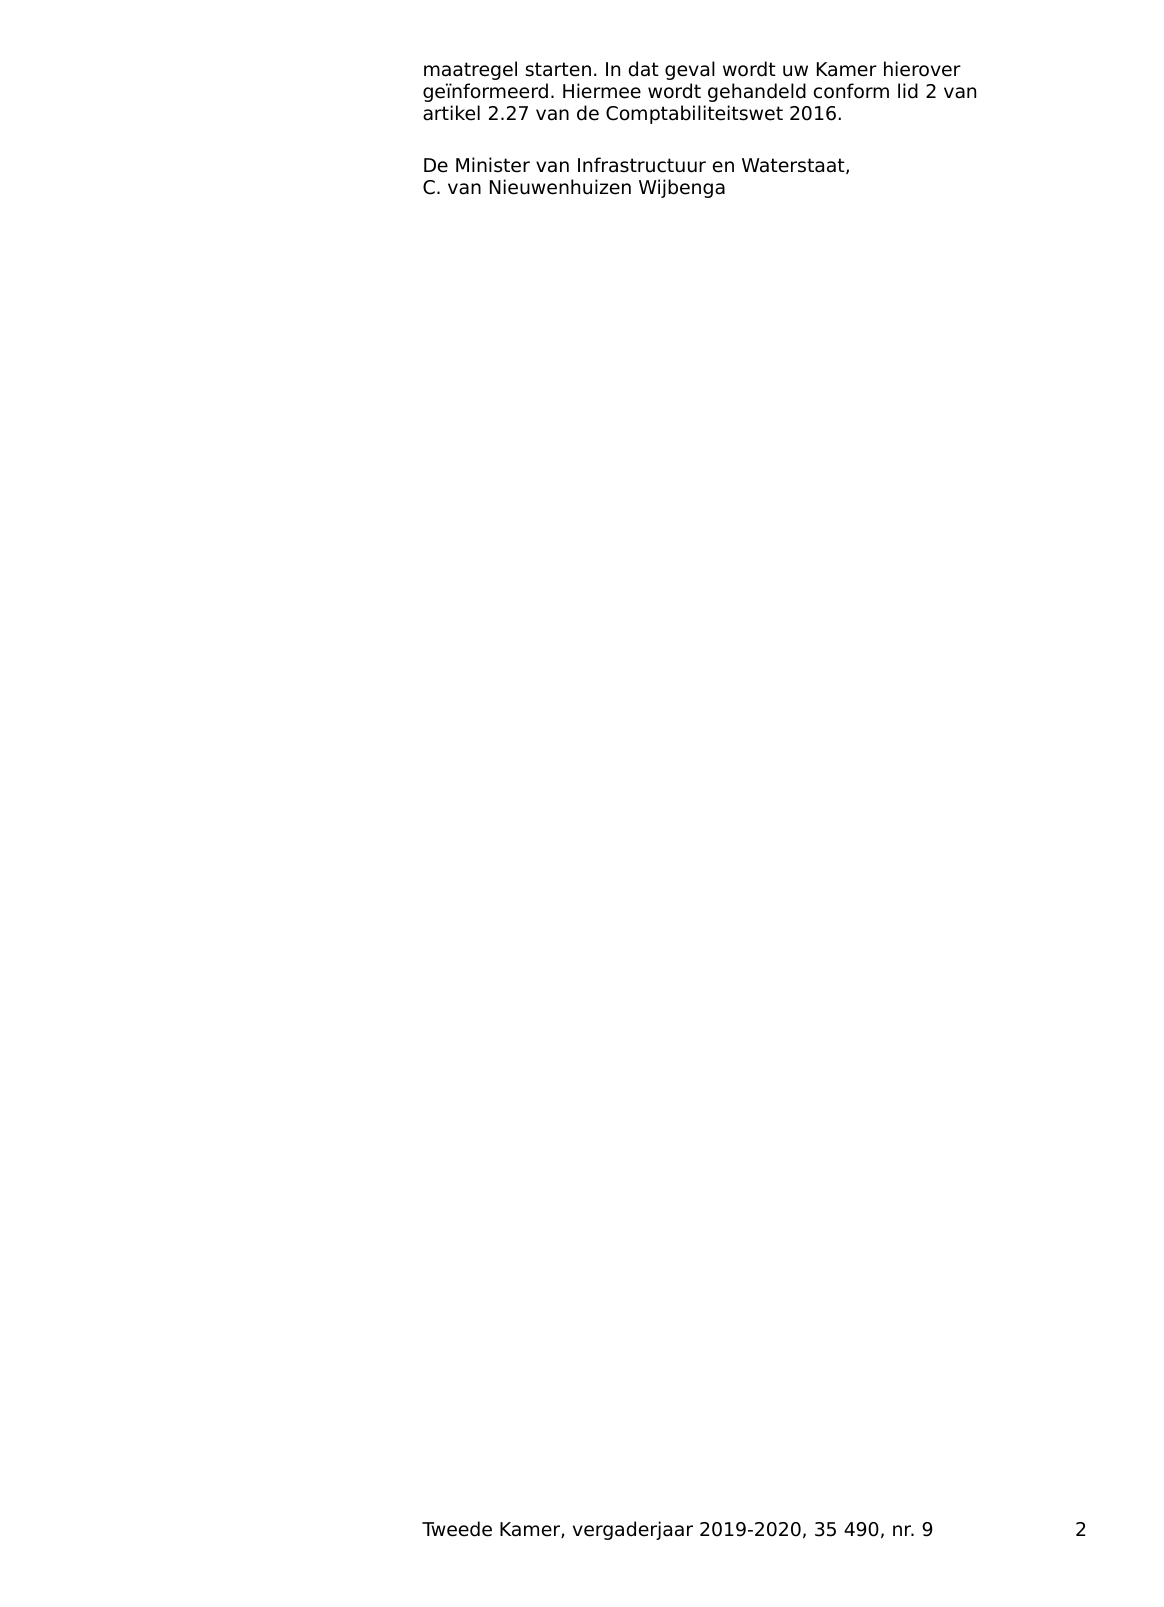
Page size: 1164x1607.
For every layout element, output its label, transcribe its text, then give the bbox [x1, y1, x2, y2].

text maatregel starten. In dat geval wordt uw Kamer hierover geïnformeerd. Hiermee wordt gehandeld conform lid 2 van artikel 2.27 van de Comptabiliteitswet 2016. [422, 59, 1087, 125]
text De Minister van Infrastructuur en Waterstaat, C. van Nieuwenhuizen Wijbenga [422, 155, 1087, 199]
